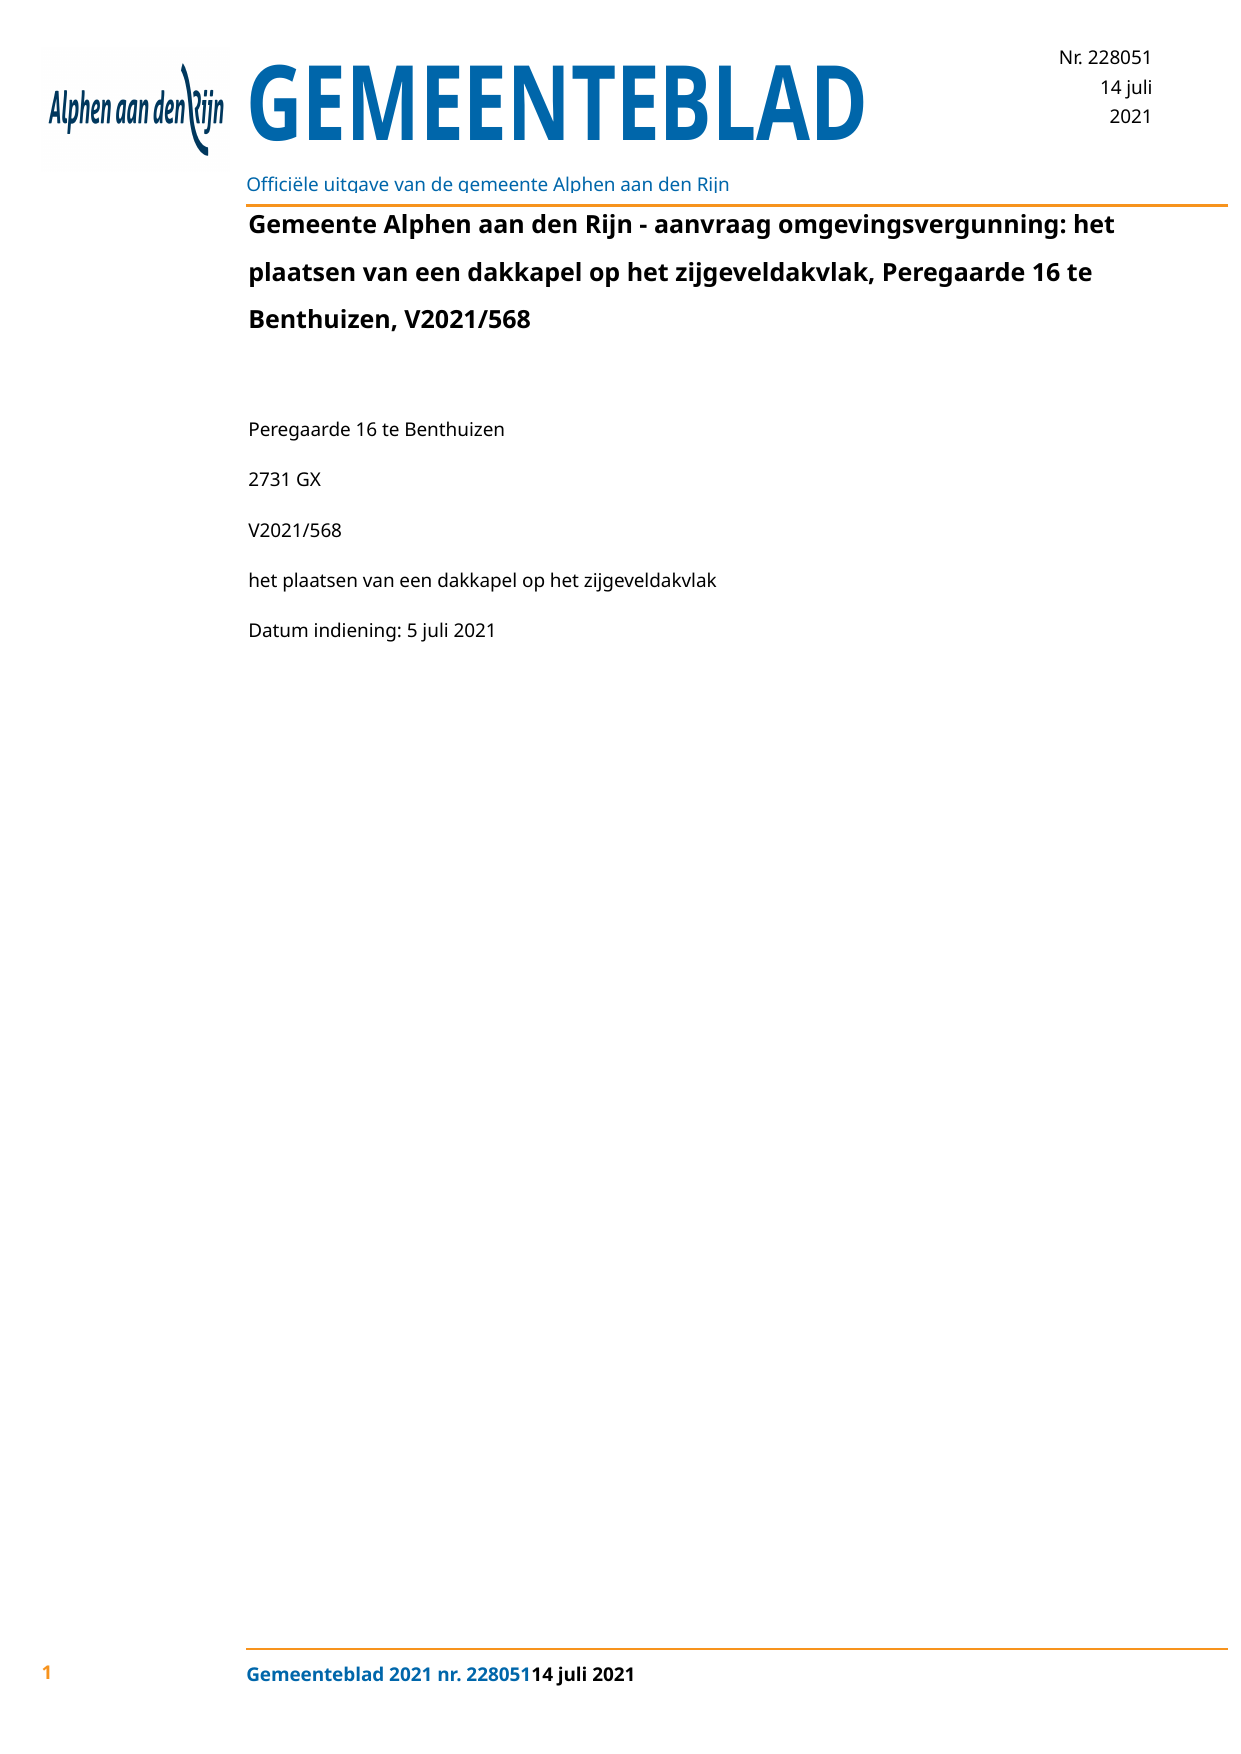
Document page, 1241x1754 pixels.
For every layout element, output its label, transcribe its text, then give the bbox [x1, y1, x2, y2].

text Gemeente Alphen aan den Rijn - aanvraag omgevingsvergunning: het plaatsen van een dakkapel op het zijgeveldakvlak, Peregaarde 16 te Benthuizen, V2021/568 [248, 207, 1152, 336]
text 2731 GX [248, 466, 1152, 492]
text V2021/568 [248, 517, 1152, 542]
text het plaatsen van een dakkapel op het zijgeveldakvlak [248, 567, 1152, 593]
picture [41, 47, 231, 172]
text Datum indiening: 5 juli 2021 [248, 618, 1152, 643]
text Peregaarde 16 te Benthuizen [248, 416, 1152, 442]
